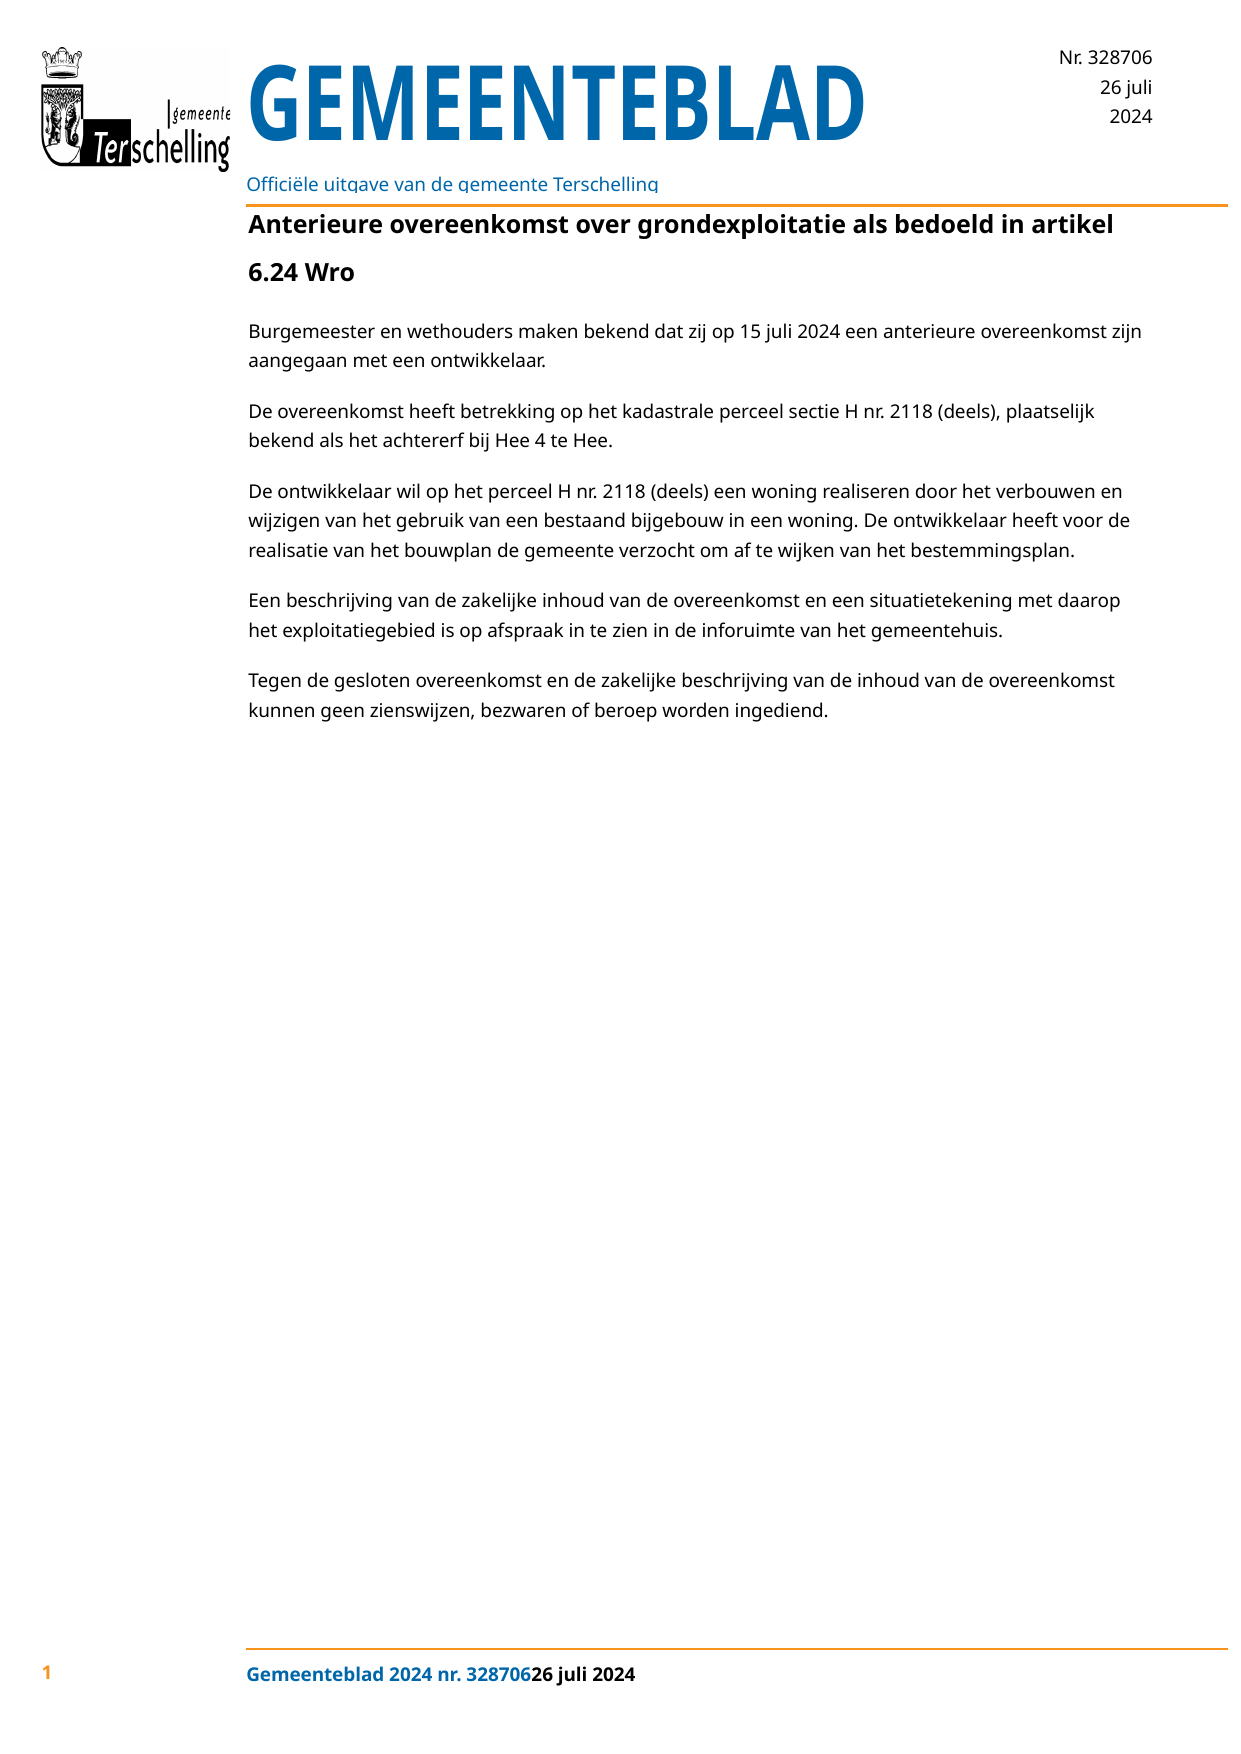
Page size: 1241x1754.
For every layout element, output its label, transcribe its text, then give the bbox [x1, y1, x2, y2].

text Burgemeester en wethouders maken bekend dat zij op 15 juli 2024 een anterieure overeenkomst zijn aangegaan met een ontwikkelaar. [248, 318, 1152, 373]
text Anterieure overeenkomst over grondexploitatie als bedoeld in artikel 6.24 Wro [248, 207, 1152, 288]
text Een beschrijving van de zakelijke inhoud van de overeenkomst en een situatietekening met daarop het exploitatiegebied is op afspraak in te zien in de inforuimte van het gemeentehuis. [248, 587, 1152, 643]
picture [41, 47, 231, 172]
text Tegen de gesloten overeenkomst en de zakelijke beschrijving van de inhoud van de overeenkomst kunnen geen zienswijzen, bezwaren of beroep worden ingediend. [248, 667, 1152, 723]
text De ontwikkelaar wil op het perceel H nr. 2118 (deels) een woning realiseren door het verbouwen en wijzigen van het gebruik van een bestaand bijgebouw in een woning. De ontwikkelaar heeft voor de realisatie van het bouwplan de gemeente verzocht om af te wijken van het bestemmingsplan. [248, 478, 1152, 563]
text De overeenkomst heeft betrekking op het kadastrale perceel sectie H nr. 2118 (deels), plaatselijk bekend als het achtererf bij Hee 4 te Hee. [248, 398, 1152, 453]
